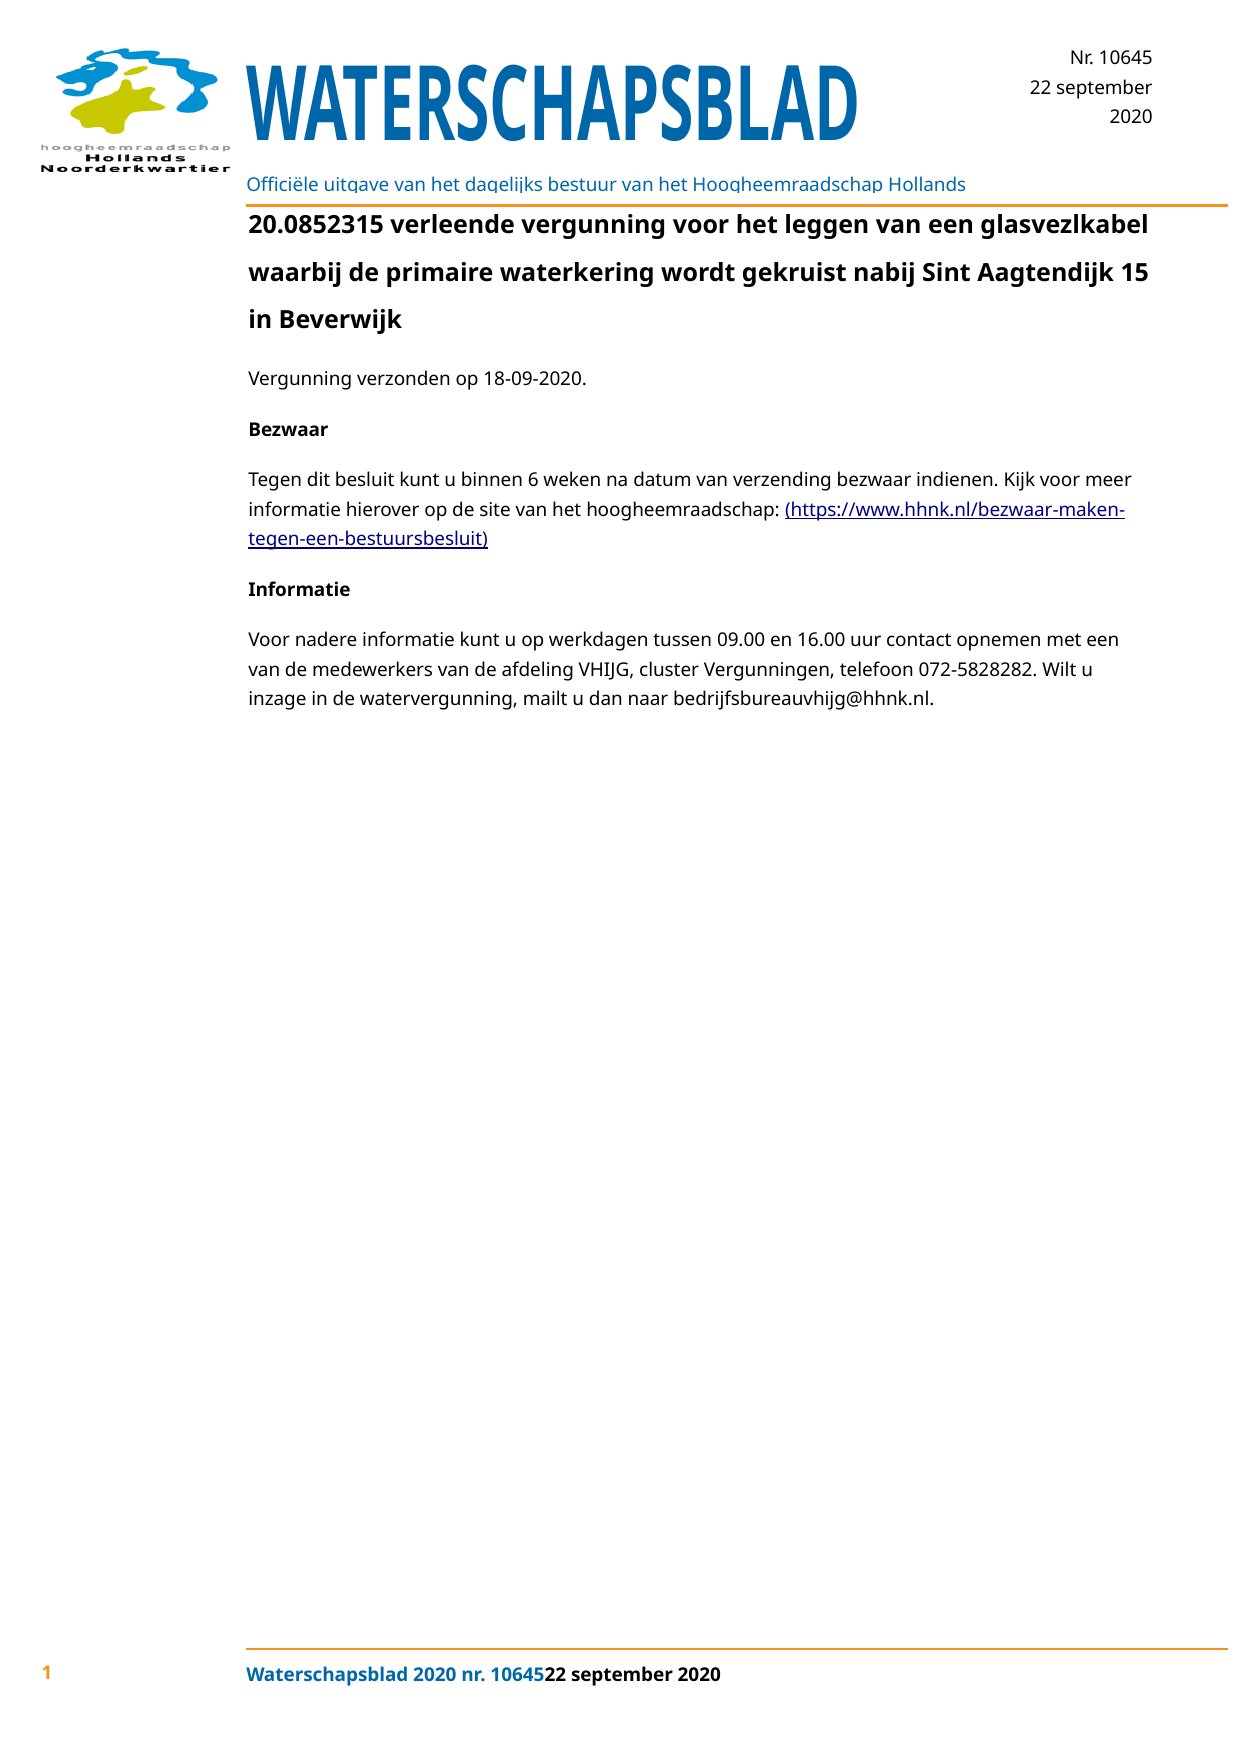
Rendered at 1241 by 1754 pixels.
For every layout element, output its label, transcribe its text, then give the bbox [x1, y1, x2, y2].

text 20.0852315 verleende vergunning voor het leggen van een glasvezlkabel waarbij de primaire waterkering wordt gekruist nabij Sint Aagtendijk 15 in Beverwijk [248, 207, 1152, 336]
text Tegen dit besluit kunt u binnen 6 weken na datum van verzending bezwaar indienen. Kijk voor meer informatie hierover op de site van het hoogheemraadschap: (https://www.hhnk.nl/bezwaar-maken-tegen-een-bestuursbesluit) [248, 466, 1152, 551]
picture [41, 47, 231, 172]
text Bezwaar [248, 416, 1152, 442]
text Vergunning verzonden op 18-09-2020. [248, 366, 1152, 391]
text Voor nadere informatie kunt u op werkdagen tussen 09.00 en 16.00 uur contact opnemen met een van de medewerkers van de afdeling VHIJG, cluster Vergunningen, telefoon 072-5828282. Wilt u inzage in de watervergunning, mailt u dan naar bedrijfsbureauvhijg@hhnk.nl. [248, 626, 1152, 711]
text Informatie [248, 576, 1152, 602]
